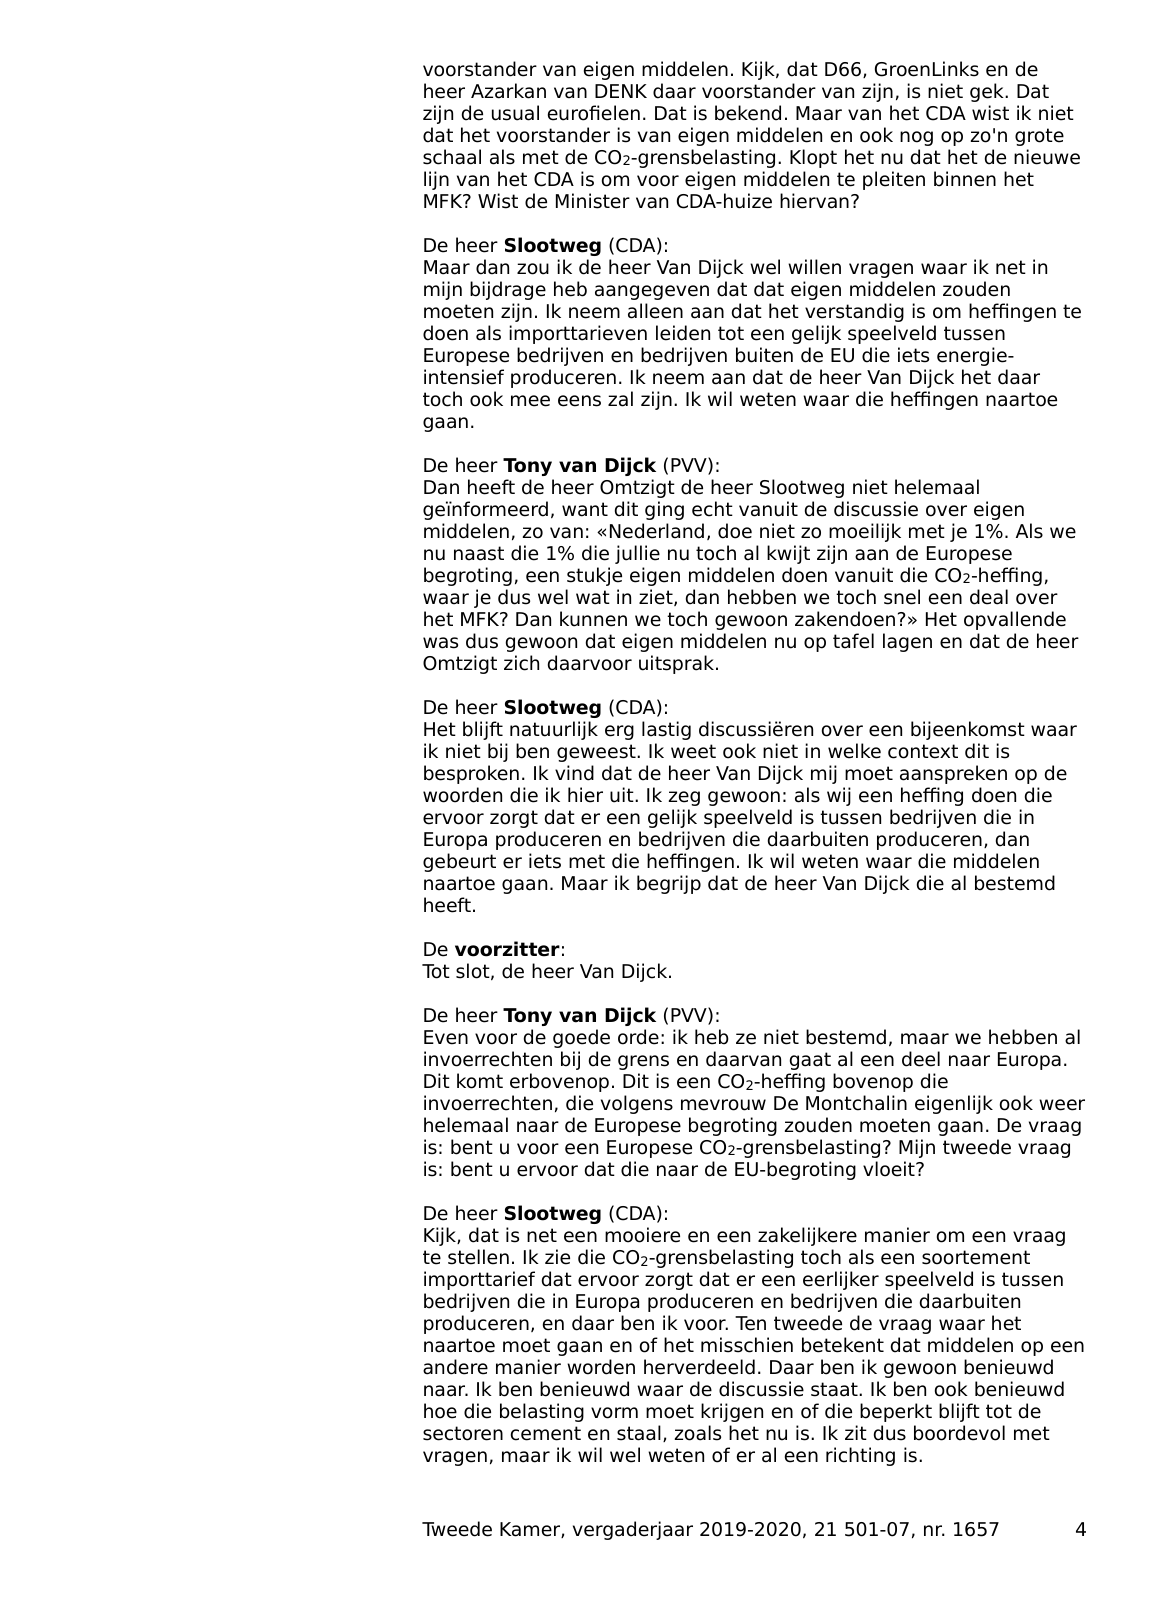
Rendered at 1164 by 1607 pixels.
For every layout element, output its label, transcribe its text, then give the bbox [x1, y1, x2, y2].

text voorstander van eigen middelen. Kijk, dat D66, GroenLinks en de heer Azarkan van DENK daar voorstander van zijn, is niet gek. Dat zijn de usual eurofielen. Dat is bekend. Maar van het CDA wist ik niet dat het voorstander is van eigen middelen en ook nog op zo'n grote schaal als met de CO2-grensbelasting. Klopt het nu dat het de nieuwe lijn van het CDA is om voor eigen middelen te pleiten binnen het MFK? Wist de Minister van CDA-huize hiervan? [422, 59, 1087, 213]
text Dan heeft de heer Omtzigt de heer Slootweg niet helemaal geïnformeerd, want dit ging echt vanuit de discussie over eigen middelen, zo van: «Nederland, doe niet zo moeilijk met je 1%. Als we nu naast die 1% die jullie nu toch al kwijt zijn aan de Europese begroting, een stukje eigen middelen doen vanuit die CO2-heffing, waar je dus wel wat in ziet, dan hebben we toch snel een deal over het MFK? Dan kunnen we toch gewoon zakendoen?» Het opvallende was dus gewoon dat eigen middelen nu op tafel lagen en dat de heer Omtzigt zich daarvoor uitsprak. [422, 477, 1087, 675]
text De heer Tony van Dijck (PVV): [422, 455, 1087, 477]
text De voorzitter: [422, 939, 1087, 961]
text De heer Slootweg (CDA): [422, 235, 1087, 257]
text Tot slot, de heer Van Dijck. [422, 961, 1087, 983]
text Even voor de goede orde: ik heb ze niet bestemd, maar we hebben al invoerrechten bij de grens en daarvan gaat al een deel naar Europa. Dit komt erbovenop. Dit is een CO2-heffing bovenop die invoerrechten, die volgens mevrouw De Montchalin eigenlijk ook weer helemaal naar de Europese begroting zouden moeten gaan. De vraag is: bent u voor een Europese CO2-grensbelasting? Mijn tweede vraag is: bent u ervoor dat die naar de EU-begroting vloeit? [422, 1027, 1087, 1181]
text Kijk, dat is net een mooiere en een zakelijkere manier om een vraag te stellen. Ik zie die CO2-grensbelasting toch als een soortement importtarief dat ervoor zorgt dat er een eerlijker speelveld is tussen bedrijven die in Europa produceren en bedrijven die daarbuiten produceren, en daar ben ik voor. Ten tweede de vraag waar het naartoe moet gaan en of het misschien betekent dat middelen op een andere manier worden herverdeeld. Daar ben ik gewoon benieuwd naar. Ik ben benieuwd waar de discussie staat. Ik ben ook benieuwd hoe die belasting vorm moet krijgen en of die beperkt blijft tot de sectoren cement en staal, zoals het nu is. Ik zit dus boordevol met vragen, maar ik wil wel weten of er al een richting is. [422, 1225, 1087, 1467]
text De heer Slootweg (CDA): [422, 697, 1087, 719]
text De heer Slootweg (CDA): [422, 1203, 1087, 1225]
text Het blijft natuurlijk erg lastig discussiëren over een bijeenkomst waar ik niet bij ben geweest. Ik weet ook niet in welke context dit is besproken. Ik vind dat de heer Van Dijck mij moet aanspreken op de woorden die ik hier uit. Ik zeg gewoon: als wij een heffing doen die ervoor zorgt dat er een gelijk speelveld is tussen bedrijven die in Europa produceren en bedrijven die daarbuiten produceren, dan gebeurt er iets met die heffingen. Ik wil weten waar die middelen naartoe gaan. Maar ik begrijp dat de heer Van Dijck die al bestemd heeft. [422, 719, 1087, 917]
text Maar dan zou ik de heer Van Dijck wel willen vragen waar ik net in mijn bijdrage heb aangegeven dat dat eigen middelen zouden moeten zijn. Ik neem alleen aan dat het verstandig is om heffingen te doen als importtarieven leiden tot een gelijk speelveld tussen Europese bedrijven en bedrijven buiten de EU die iets energie-intensief produceren. Ik neem aan dat de heer Van Dijck het daar toch ook mee eens zal zijn. Ik wil weten waar die heffingen naartoe gaan. [422, 257, 1087, 433]
text De heer Tony van Dijck (PVV): [422, 1005, 1087, 1027]
